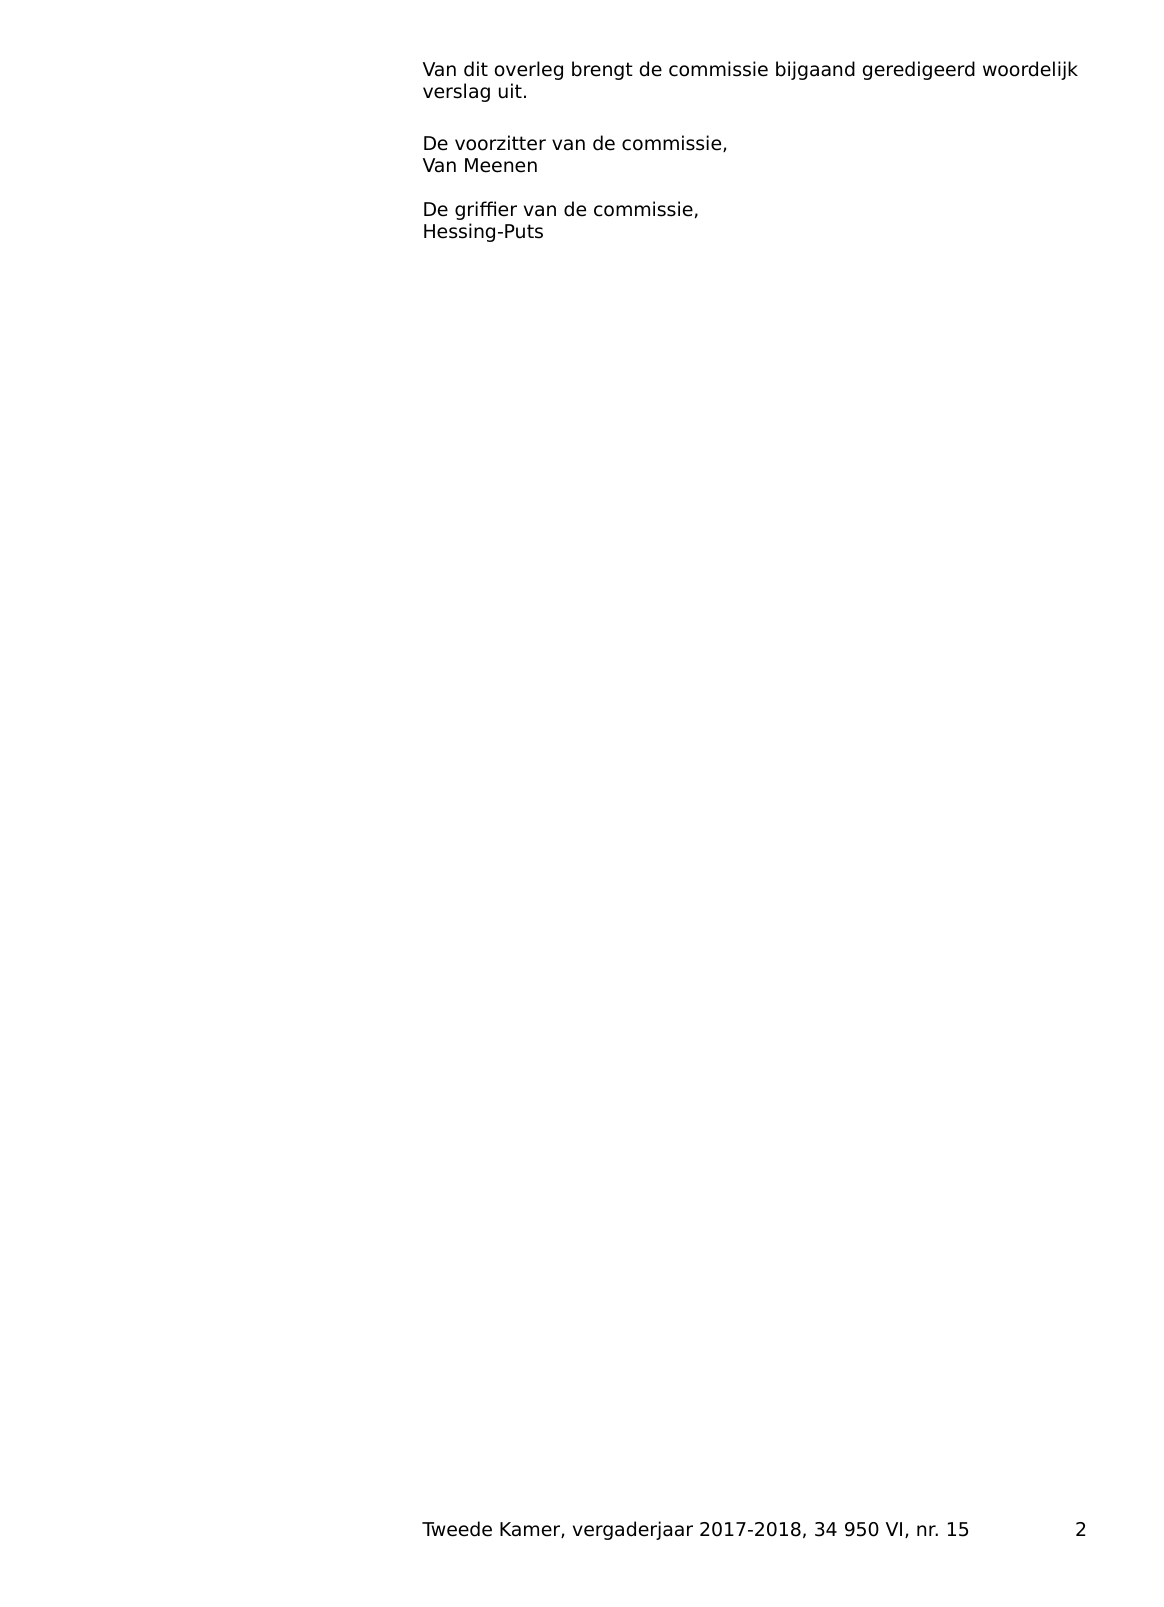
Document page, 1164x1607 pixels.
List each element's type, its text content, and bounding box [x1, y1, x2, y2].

text De griffier van de commissie, Hessing-Puts [422, 199, 1087, 243]
text De voorzitter van de commissie, Van Meenen [422, 133, 1087, 177]
text Van dit overleg brengt de commissie bijgaand geredigeerd woordelijk verslag uit. [422, 59, 1087, 103]
